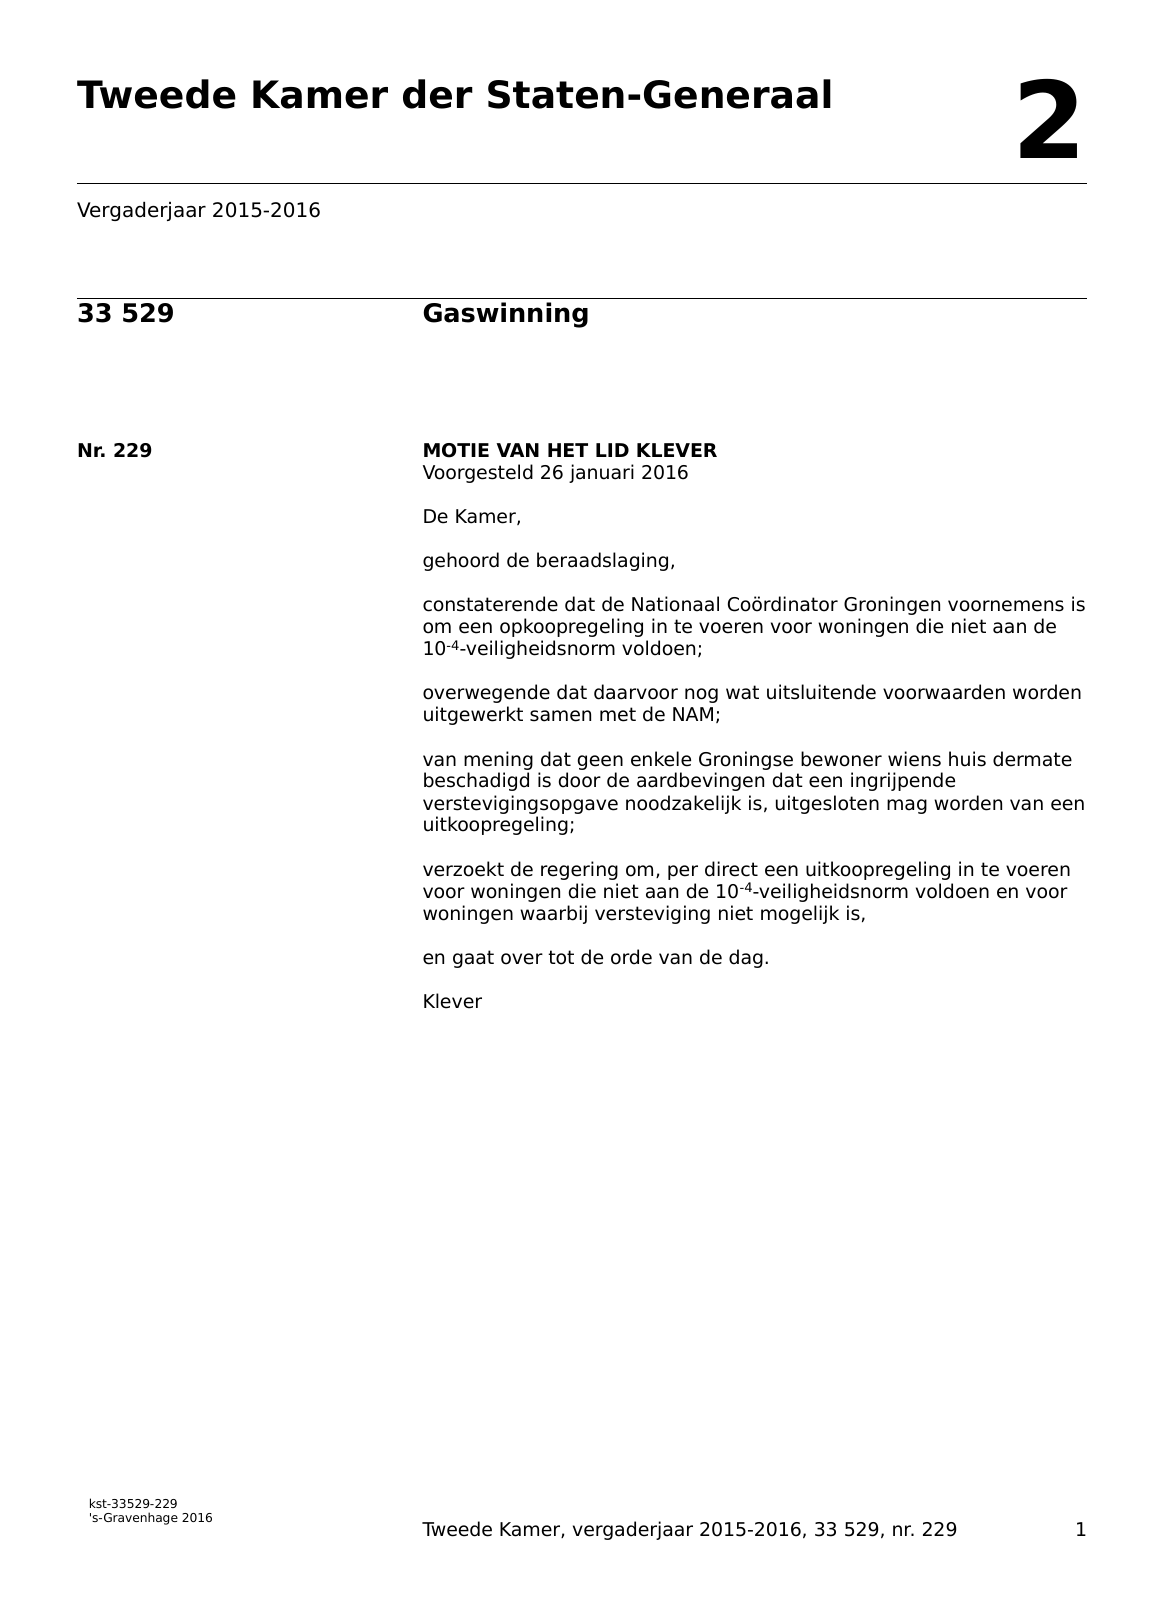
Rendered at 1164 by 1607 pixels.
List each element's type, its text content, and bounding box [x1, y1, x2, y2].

subtitle 33 529 Gaswinning [77, 299, 1087, 329]
text Klever [422, 991, 1087, 1013]
text 's-Gravenhage 2016 [88, 1511, 323, 1525]
text De Kamer, [422, 506, 1087, 528]
subtitle Nr. 229 MOTIE VAN HET LID KLEVER [77, 440, 1087, 462]
table_header 2 [886, 59, 1087, 183]
text constaterende dat de Nationaal Coördinator Groningen voornemens is om een opkoopregeling in te voeren voor woningen die niet aan de 10-4-veiligheidsnorm voldoen; [422, 594, 1087, 660]
text verzoekt de regering om, per direct een uitkoopregeling in te voeren voor woningen die niet aan de 10-4-veiligheidsnorm voldoen en voor woningen waarbij versteviging niet mogelijk is, [422, 858, 1087, 924]
table_cell Vergaderjaar 2015-2016 [77, 184, 1087, 298]
text en gaat over tot de orde van de dag. [422, 947, 1087, 969]
text gehoord de beraadslaging, [422, 550, 1087, 572]
text Voorgesteld 26 januari 2016 [422, 462, 1087, 484]
text van mening dat geen enkele Groningse bewoner wiens huis dermate beschadigd is door de aardbevingen dat een ingrijpende verstevigingsopgave noodzakelijk is, uitgesloten mag worden van een uitkoopregeling; [422, 748, 1087, 836]
table_header Tweede Kamer der Staten-Generaal [77, 59, 886, 183]
text overwegende dat daarvoor nog wat uitsluitende voorwaarden worden uitgewerkt samen met de NAM; [422, 682, 1087, 726]
text kst-33529-229 [88, 1497, 323, 1511]
